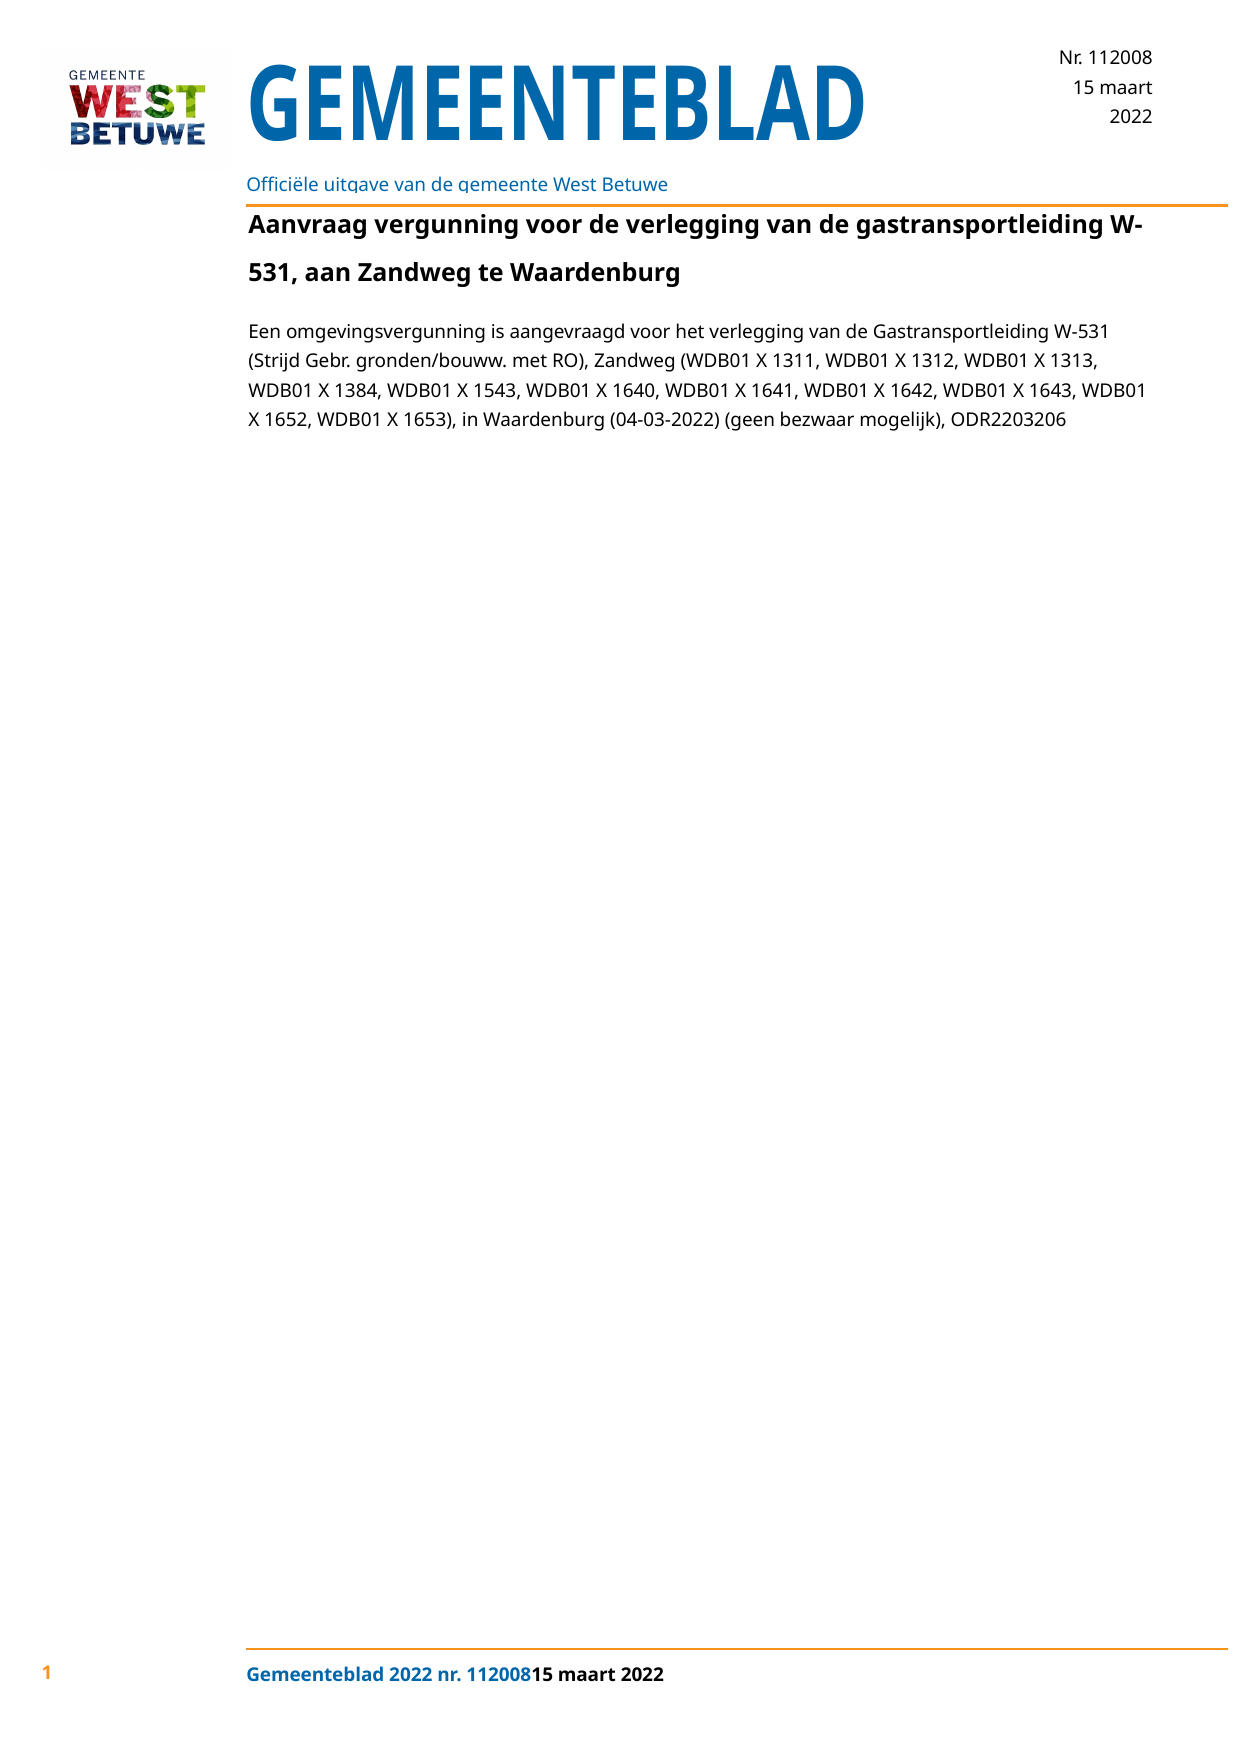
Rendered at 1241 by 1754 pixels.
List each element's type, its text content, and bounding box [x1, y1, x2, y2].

text Een omgevingsvergunning is aangevraagd voor het verlegging van de Gastransportleiding W-531 (Strijd Gebr. gronden/bouww. met RO), Zandweg (WDB01 X 1311, WDB01 X 1312, WDB01 X 1313, WDB01 X 1384, WDB01 X 1543, WDB01 X 1640, WDB01 X 1641, WDB01 X 1642, WDB01 X 1643, WDB01 X 1652, WDB01 X 1653), in Waardenburg (04-03-2022) (geen bezwaar mogelijk), ODR2203206 [248, 318, 1152, 432]
text Aanvraag vergunning voor de verlegging van de gastransportleiding W-531, aan Zandweg te Waardenburg [248, 207, 1152, 288]
picture [41, 47, 231, 172]
